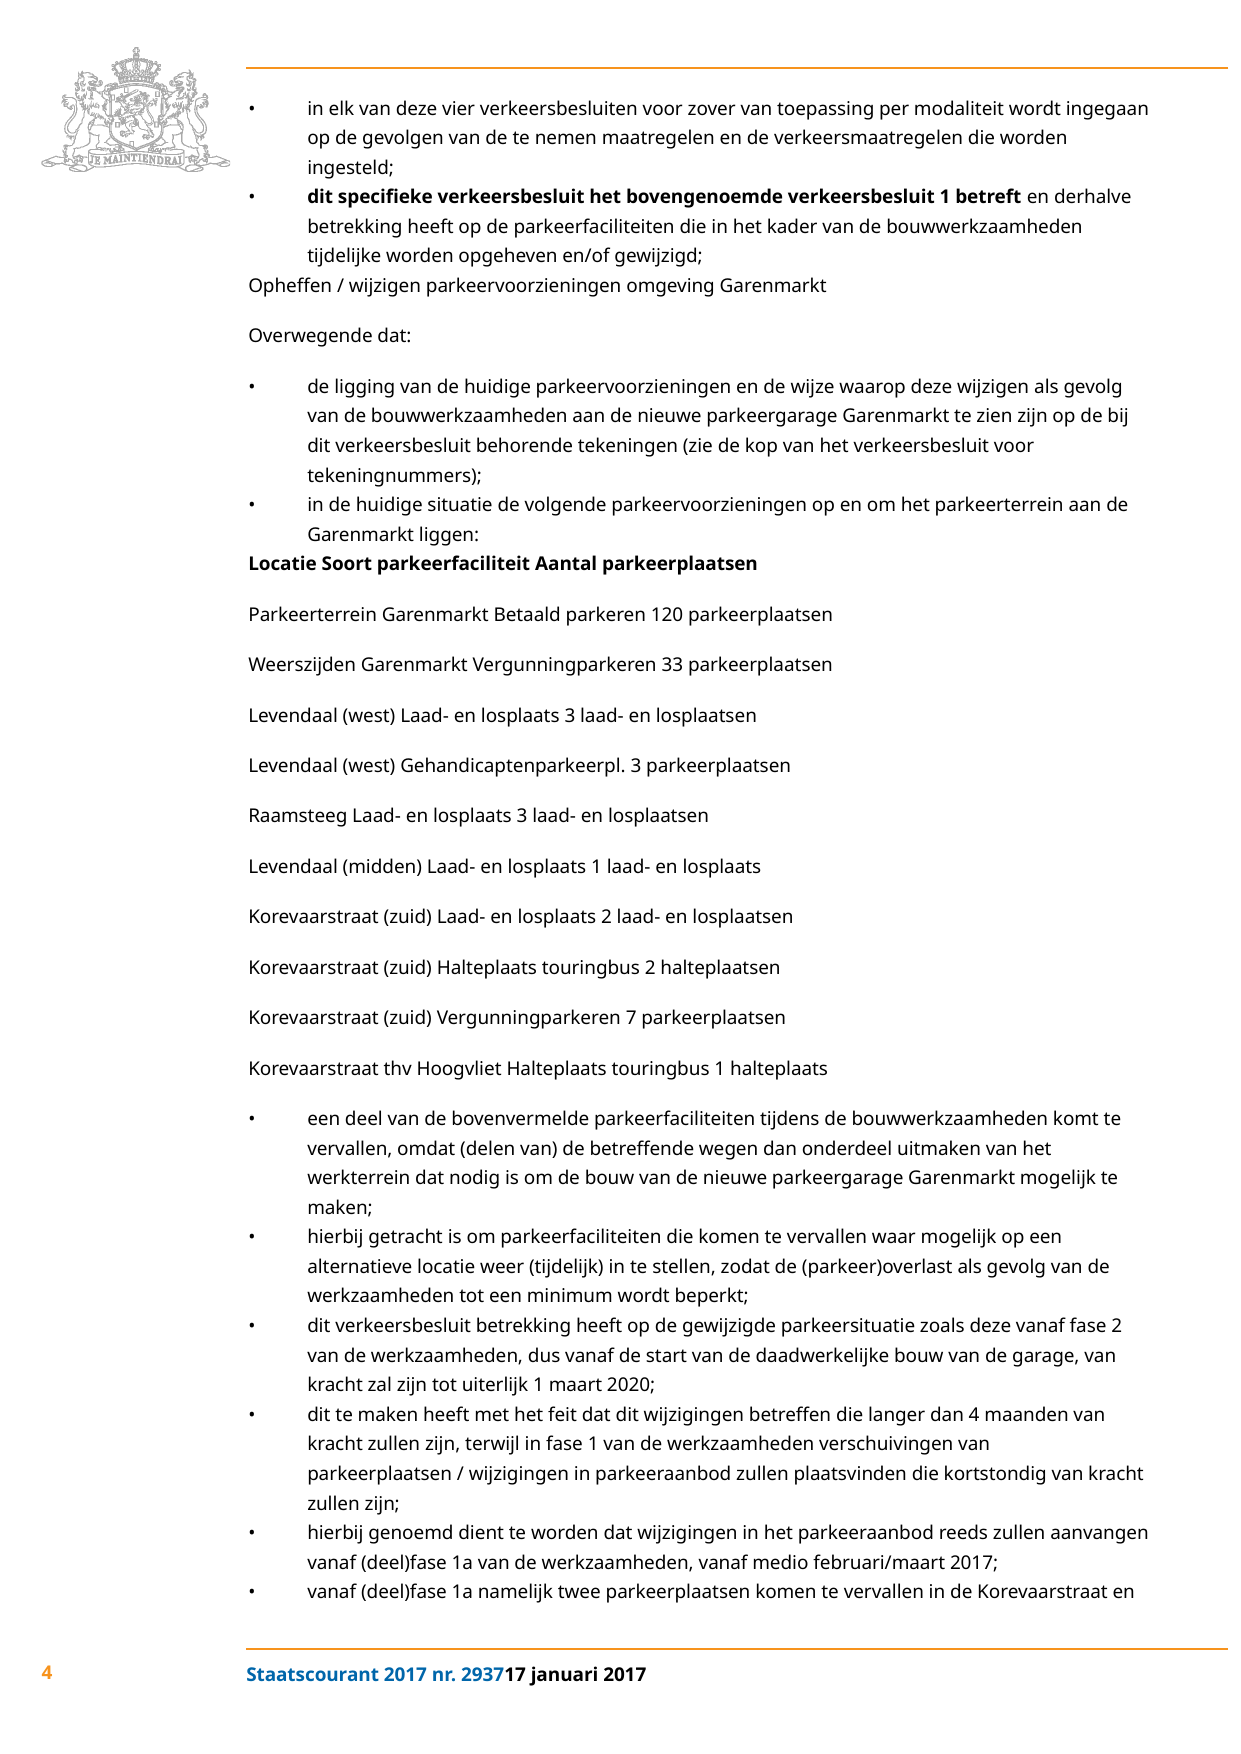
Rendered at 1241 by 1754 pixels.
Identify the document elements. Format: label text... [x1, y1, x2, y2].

list hierbij genoemd dient te worden dat wijzigingen in het parkeeraanbod reeds zullen aanvangen vanaf (deel)fase 1a van de werkzaamheden, vanaf medio februari/maart 2017; [248, 1519, 1152, 1575]
list dit verkeersbesluit betrekking heeft op de gewijzigde parkeersituatie zoals deze vanaf fase 2 van de werkzaamheden, dus vanaf de start van de daadwerkelijke bouw van de garage, van kracht zal zijn tot uiterlijk 1 maart 2020; [248, 1312, 1152, 1397]
text Levendaal (midden) Laad- en losplaats 1 laad- en losplaats [248, 853, 1152, 879]
picture [41, 47, 231, 172]
text Korevaarstraat thv Hoogvliet Halteplaats touringbus 1 halteplaats [248, 1055, 1152, 1081]
text Levendaal (west) Laad- en losplaats 3 laad- en losplaatsen [248, 702, 1152, 728]
list in elk van deze vier verkeersbesluiten voor zover van toepassing per modaliteit wordt ingegaan op de gevolgen van de te nemen maatregelen en de verkeersmaatregelen die worden ingesteld; [248, 95, 1152, 180]
text Korevaarstraat (zuid) Halteplaats touringbus 2 halteplaatsen [248, 954, 1152, 980]
list de ligging van de huidige parkeervoorzieningen en de wijze waarop deze wijzigen als gevolg van de bouwwerkzaamheden aan de nieuwe parkeergarage Garenmarkt te zien zijn op de bij dit verkeersbesluit behorende tekeningen (zie de kop van het verkeersbesluit voor tekeningnummers); [248, 373, 1152, 488]
list dit te maken heeft met het feit dat dit wijzigingen betreffen die langer dan 4 maanden van kracht zullen zijn, terwijl in fase 1 van de werkzaamheden verschuivingen van parkeerplaatsen / wijzigingen in parkeeraanbod zullen plaatsvinden die kortstondig van kracht zullen zijn; [248, 1401, 1152, 1516]
text Locatie Soort parkeerfaciliteit Aantal parkeerplaatsen [248, 551, 1152, 576]
text Weerszijden Garenmarkt Vergunningparkeren 33 parkeerplaatsen [248, 651, 1152, 677]
list een deel van de bovenvermelde parkeerfaciliteiten tijdens de bouwwerkzaamheden komt te vervallen, omdat (delen van) de betreffende wegen dan onderdeel uitmaken van het werkterrein dat nodig is om de bouw van de nieuwe parkeergarage Garenmarkt mogelijk te maken; [248, 1105, 1152, 1220]
text Levendaal (west) Gehandicaptenparkeerpl. 3 parkeerplaatsen [248, 752, 1152, 778]
text Raamsteeg Laad- en losplaats 3 laad- en losplaatsen [248, 803, 1152, 828]
list dit specifieke verkeersbesluit het bovengenoemde verkeersbesluit 1 betreft en derhalve betrekking heeft op de parkeerfaciliteiten die in het kader van de bouwwerkzaamheden tijdelijke worden opgeheven en/of gewijzigd; [248, 183, 1152, 268]
list in de huidige situatie de volgende parkeervoorzieningen op en om het parkeerterrein aan de Garenmarkt liggen: [248, 491, 1152, 547]
text Parkeerterrein Garenmarkt Betaald parkeren 120 parkeerplaatsen [248, 601, 1152, 627]
text Opheffen / wijzigen parkeervoorzieningen omgeving Garenmarkt [248, 272, 1152, 298]
list vanaf (deel)fase 1a namelijk twee parkeerplaatsen komen te vervallen in de Korevaarstraat en [248, 1578, 1152, 1604]
text Overwegende dat: [248, 323, 1152, 348]
text Korevaarstraat (zuid) Vergunningparkeren 7 parkeerplaatsen [248, 1004, 1152, 1030]
list hierbij getracht is om parkeerfaciliteiten die komen te vervallen waar mogelijk op een alternatieve locatie weer (tijdelijk) in te stellen, zodat de (parkeer)overlast als gevolg van de werkzaamheden tot een minimum wordt beperkt; [248, 1223, 1152, 1308]
text Korevaarstraat (zuid) Laad- en losplaats 2 laad- en losplaatsen [248, 903, 1152, 929]
